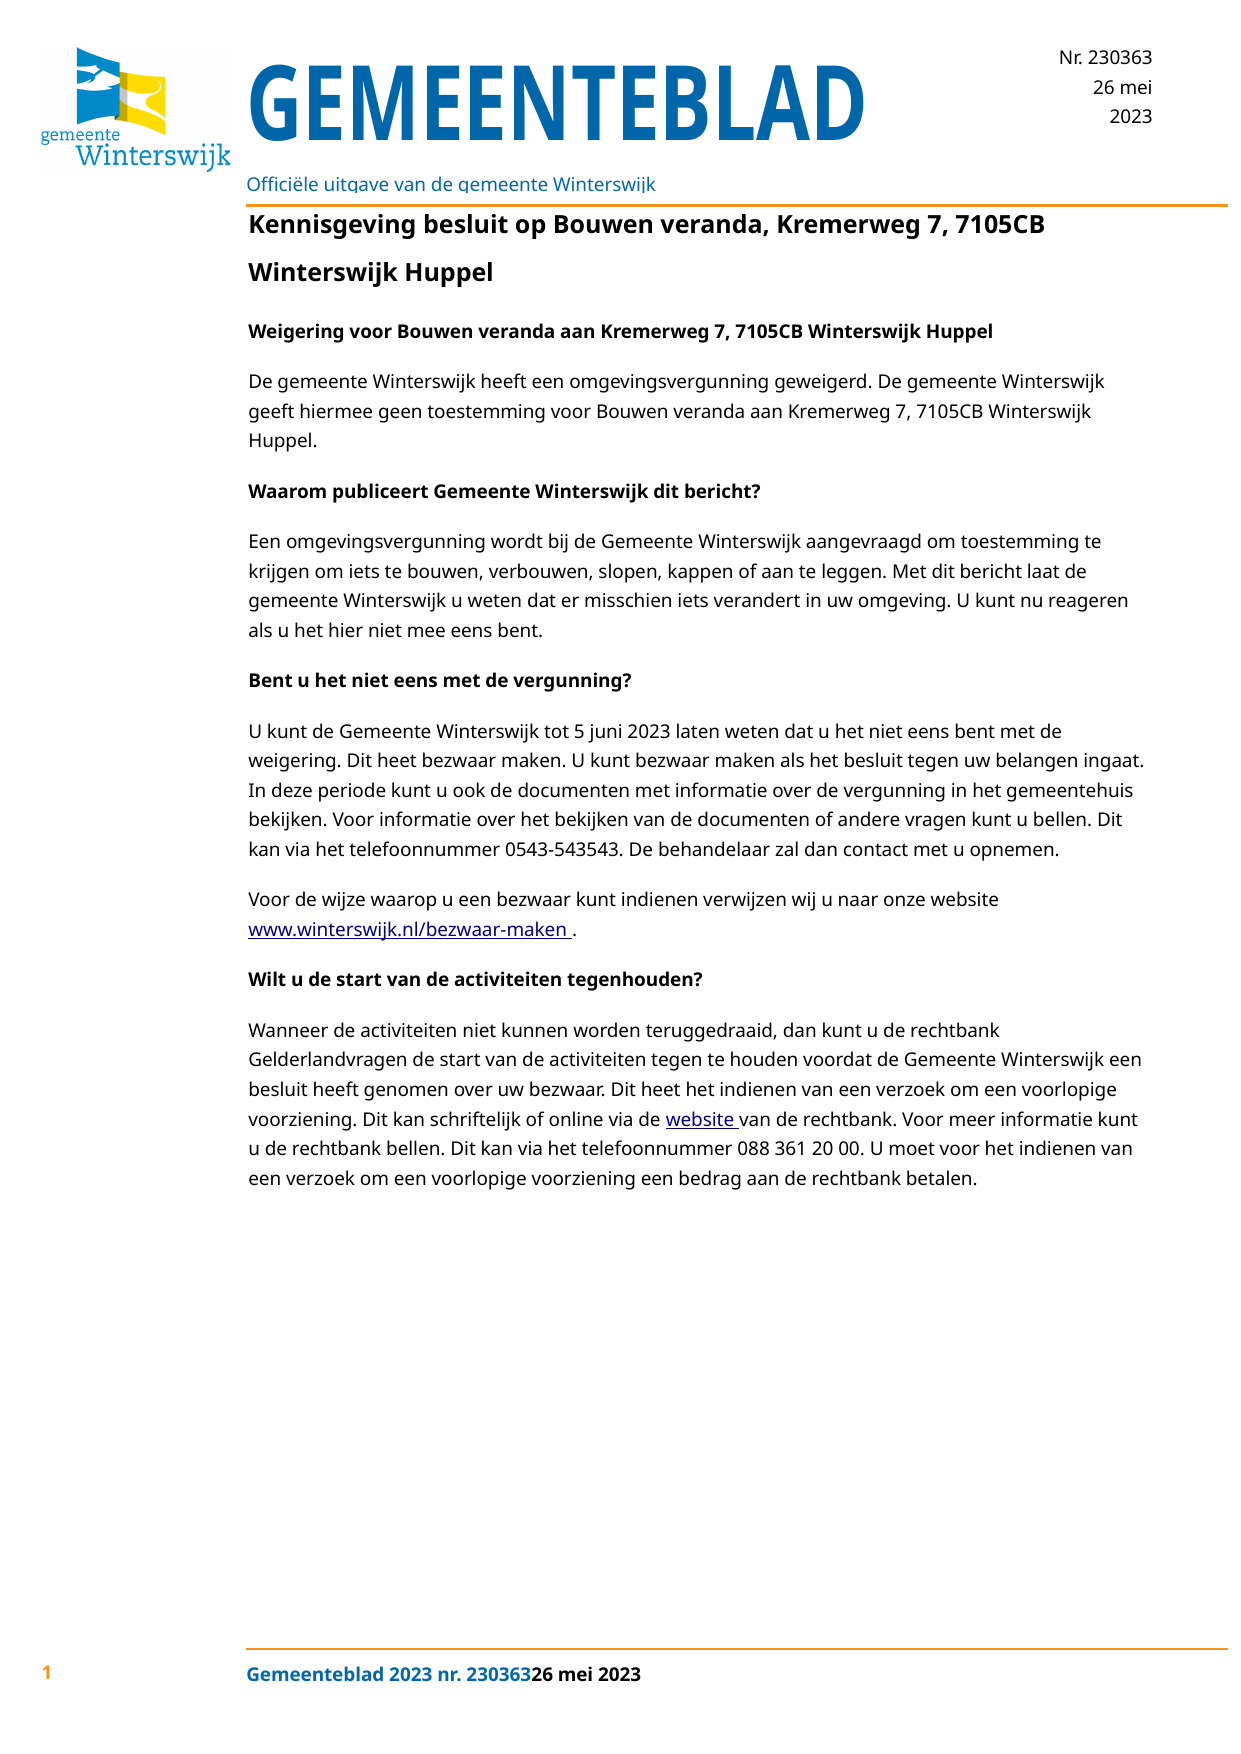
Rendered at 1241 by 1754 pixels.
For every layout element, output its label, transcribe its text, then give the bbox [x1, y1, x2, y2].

text Weigering voor Bouwen veranda aan Kremerweg 7, 7105CB Winterswijk Huppel [248, 318, 1152, 344]
text Wilt u de start van de activiteiten tegenhouden? [248, 967, 1152, 992]
picture [225, 153, 231, 162]
text Voor de wijze waarop u een bezwaar kunt indienen verwijzen wij u naar onze website www.winterswijk.nl/bezwaar-maken . [248, 887, 1152, 942]
text Wanneer de activiteiten niet kunnen worden teruggedraaid, dan kunt u de rechtbank Gelderlandvragen de start van de activiteiten tegen te houden voordat de Gemeente Winterswijk een besluit heeft genomen over uw bezwaar. Dit heet het indienen van een verzoek om een voorlopige voorziening. Dit kan schriftelijk of online via de website van de rechtbank. Voor meer informatie kunt u de rechtbank bellen. Dit kan via het telefoonnummer 088 361 20 00. U moet voor het indienen van een verzoek om een voorlopige voorziening een bedrag aan de rechtbank betalen. [248, 1017, 1152, 1191]
text Bent u het niet eens met de vergunning? [248, 667, 1152, 693]
text U kunt de Gemeente Winterswijk tot 5 juni 2023 laten weten dat u het niet eens bent met de weigering. Dit heet bezwaar maken. U kunt bezwaar maken als het besluit tegen uw belangen ingaat. In deze periode kunt u ook de documenten met informatie over de vergunning in het gemeentehuis bekijken. Voor informatie over het bekijken van de documenten of andere vragen kunt u bellen. Dit kan via het telefoonnummer 0543-543543. De behandelaar zal dan contact met u opnemen. [248, 718, 1152, 862]
text De gemeente Winterswijk heeft een omgevingsvergunning geweigerd. De gemeente Winterswijk geeft hiermee geen toestemming voor Bouwen veranda aan Kremerweg 7, 7105CB Winterswijk Huppel. [248, 368, 1152, 453]
text Waarom publiceert Gemeente Winterswijk dit bericht? [248, 478, 1152, 504]
text Een omgevingsvergunning wordt bij de Gemeente Winterswijk aangevraagd om toestemming te krijgen om iets te bouwen, verbouwen, slopen, kappen of aan te leggen. Met dit bericht laat de gemeente Winterswijk u weten dat er misschien iets verandert in uw omgeving. U kunt nu reageren als u het hier niet mee eens bent. [248, 528, 1152, 643]
text Kennisgeving besluit op Bouwen veranda, Kremerweg 7, 7105CB Winterswijk Huppel [248, 207, 1152, 288]
picture [41, 47, 231, 172]
